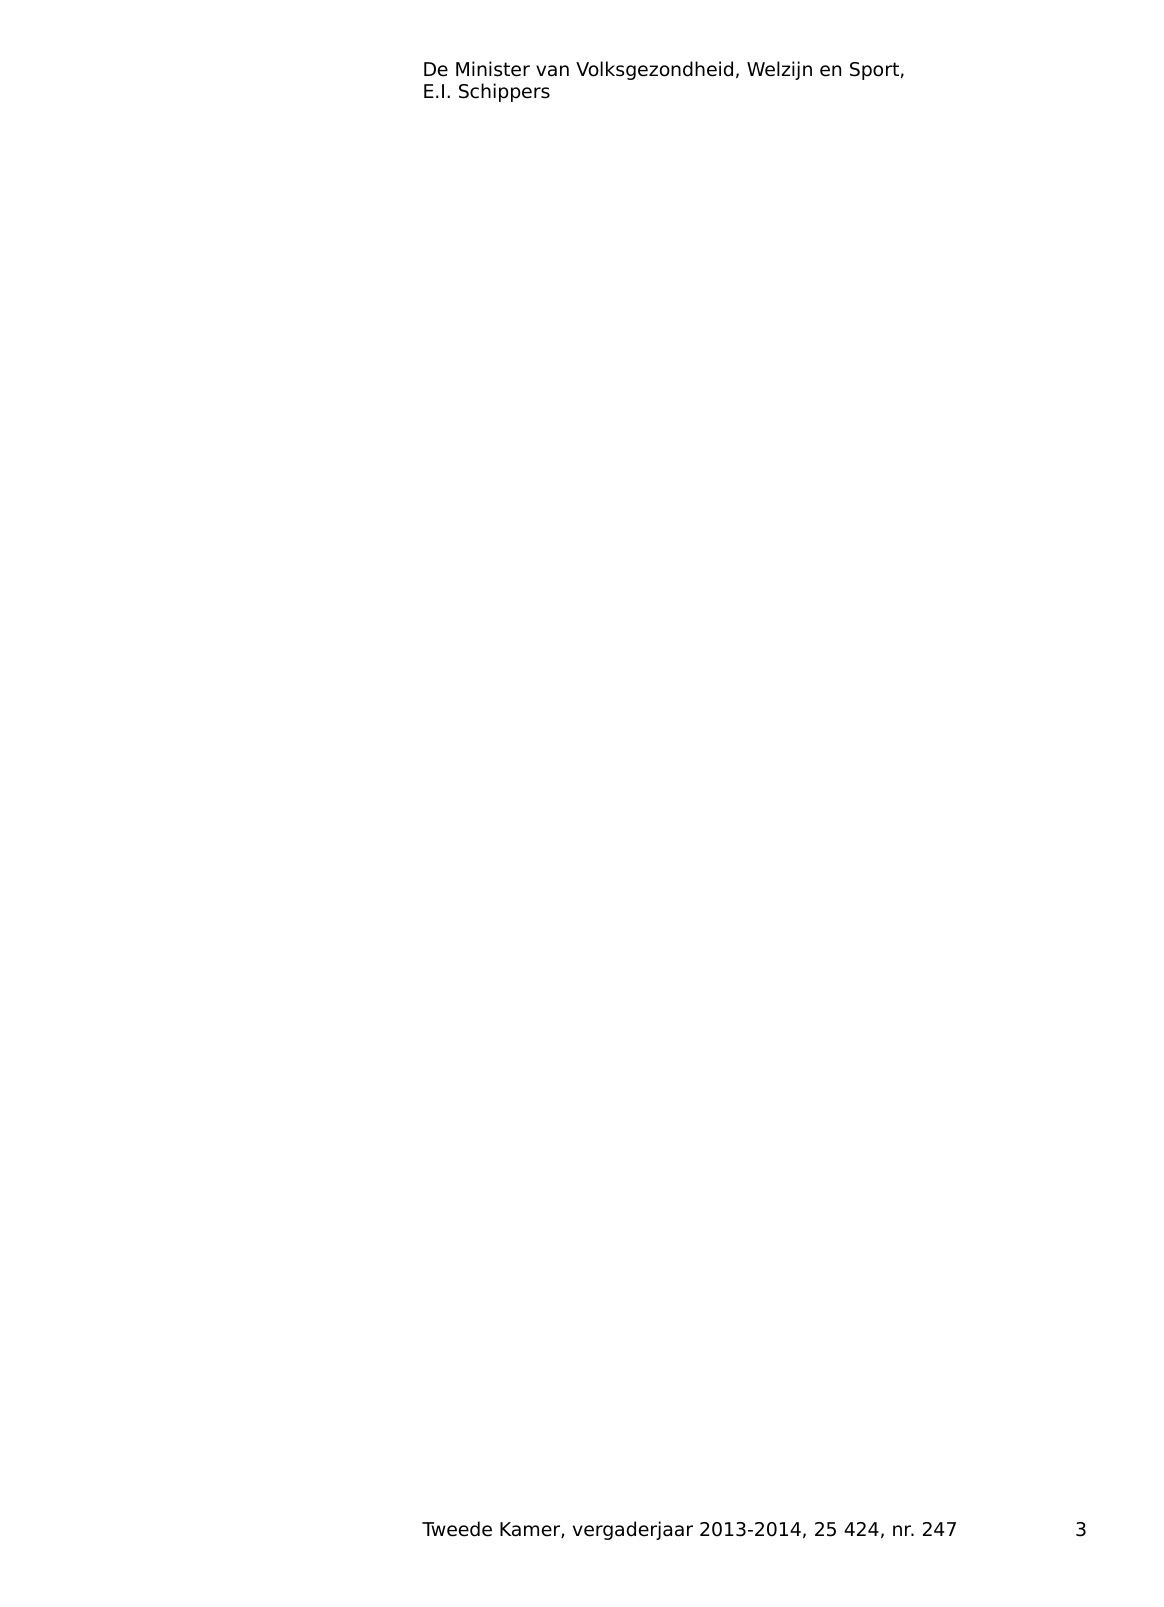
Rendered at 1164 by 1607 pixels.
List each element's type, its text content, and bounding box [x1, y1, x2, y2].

text De Minister van Volksgezondheid, Welzijn en Sport, E.I. Schippers [422, 59, 1087, 103]
